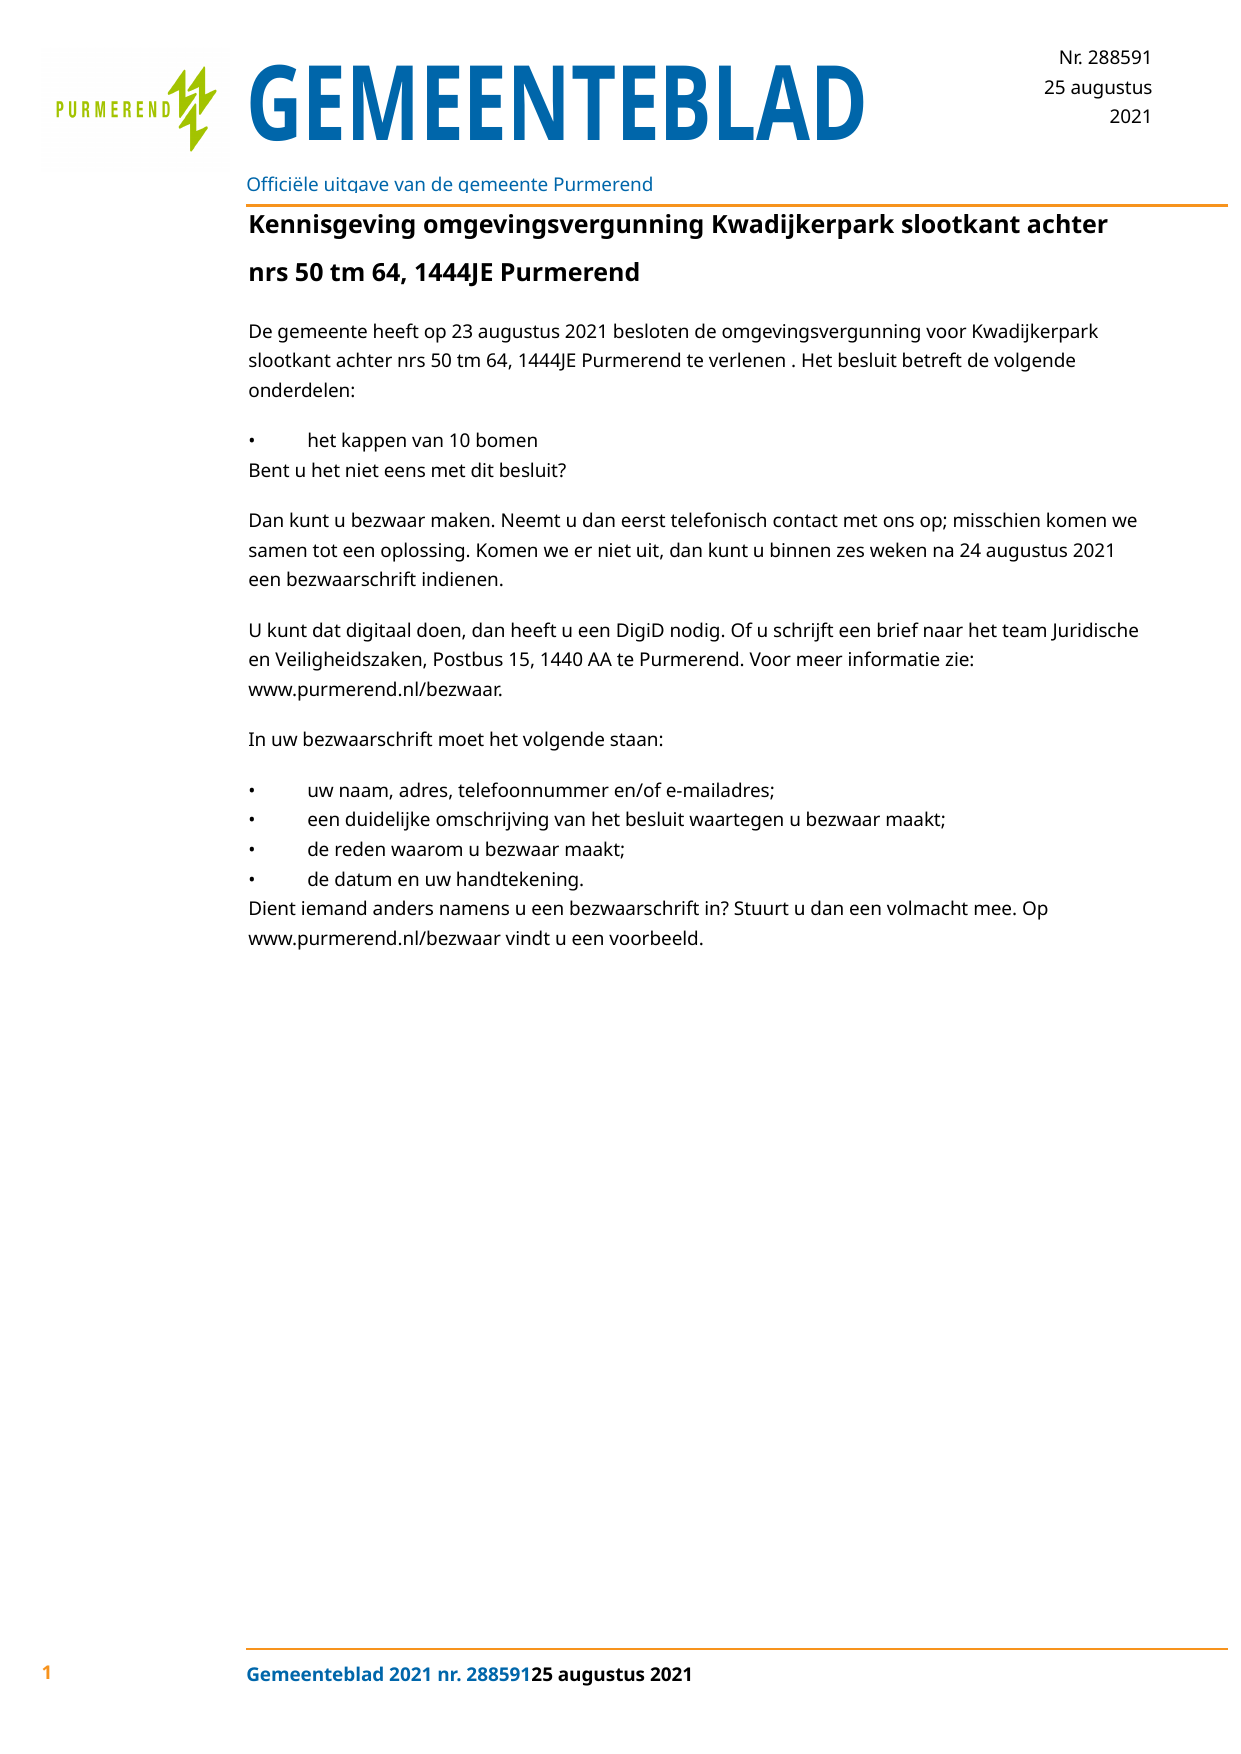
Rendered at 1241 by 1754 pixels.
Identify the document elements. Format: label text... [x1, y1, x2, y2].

text De gemeente heeft op 23 augustus 2021 besloten de omgevingsvergunning voor Kwadijkerpark slootkant achter nrs 50 tm 64, 1444JE Purmerend te verlenen . Het besluit betreft de volgende onderdelen: [248, 318, 1152, 403]
text Dient iemand anders namens u een bezwaarschrift in? Stuurt u dan een volmacht mee. Op www.purmerend.nl/bezwaar vindt u een voorbeeld. [248, 895, 1152, 951]
list de reden waarom u bezwaar maakt; [248, 836, 1152, 862]
list het kappen van 10 bomen [248, 427, 1152, 453]
text Bent u het niet eens met dit besluit? [248, 457, 1152, 483]
text Kennisgeving omgevingsvergunning Kwadijkerpark slootkant achter nrs 50 tm 64, 1444JE Purmerend [248, 207, 1152, 288]
text In uw bezwaarschrift moet het volgende staan: [248, 727, 1152, 752]
text Dan kunt u bezwaar maken. Neemt u dan eerst telefonisch contact met ons op; misschien komen we samen tot een oplossing. Komen we er niet uit, dan kunt u binnen zes weken na 24 augustus 2021 een bezwaarschrift indienen. [248, 507, 1152, 592]
list uw naam, adres, telefoonnummer en/of e-mailadres; [248, 777, 1152, 803]
list een duidelijke omschrijving van het besluit waartegen u bezwaar maakt; [248, 807, 1152, 832]
picture [41, 47, 231, 172]
text U kunt dat digitaal doen, dan heeft u een DigiD nodig. Of u schrijft een brief naar het team Juridische en Veiligheidszaken, Postbus 15, 1440 AA te Purmerend. Voor meer informatie zie: www.purmerend.nl/bezwaar. [248, 617, 1152, 702]
list de datum en uw handtekening. [248, 866, 1152, 892]
